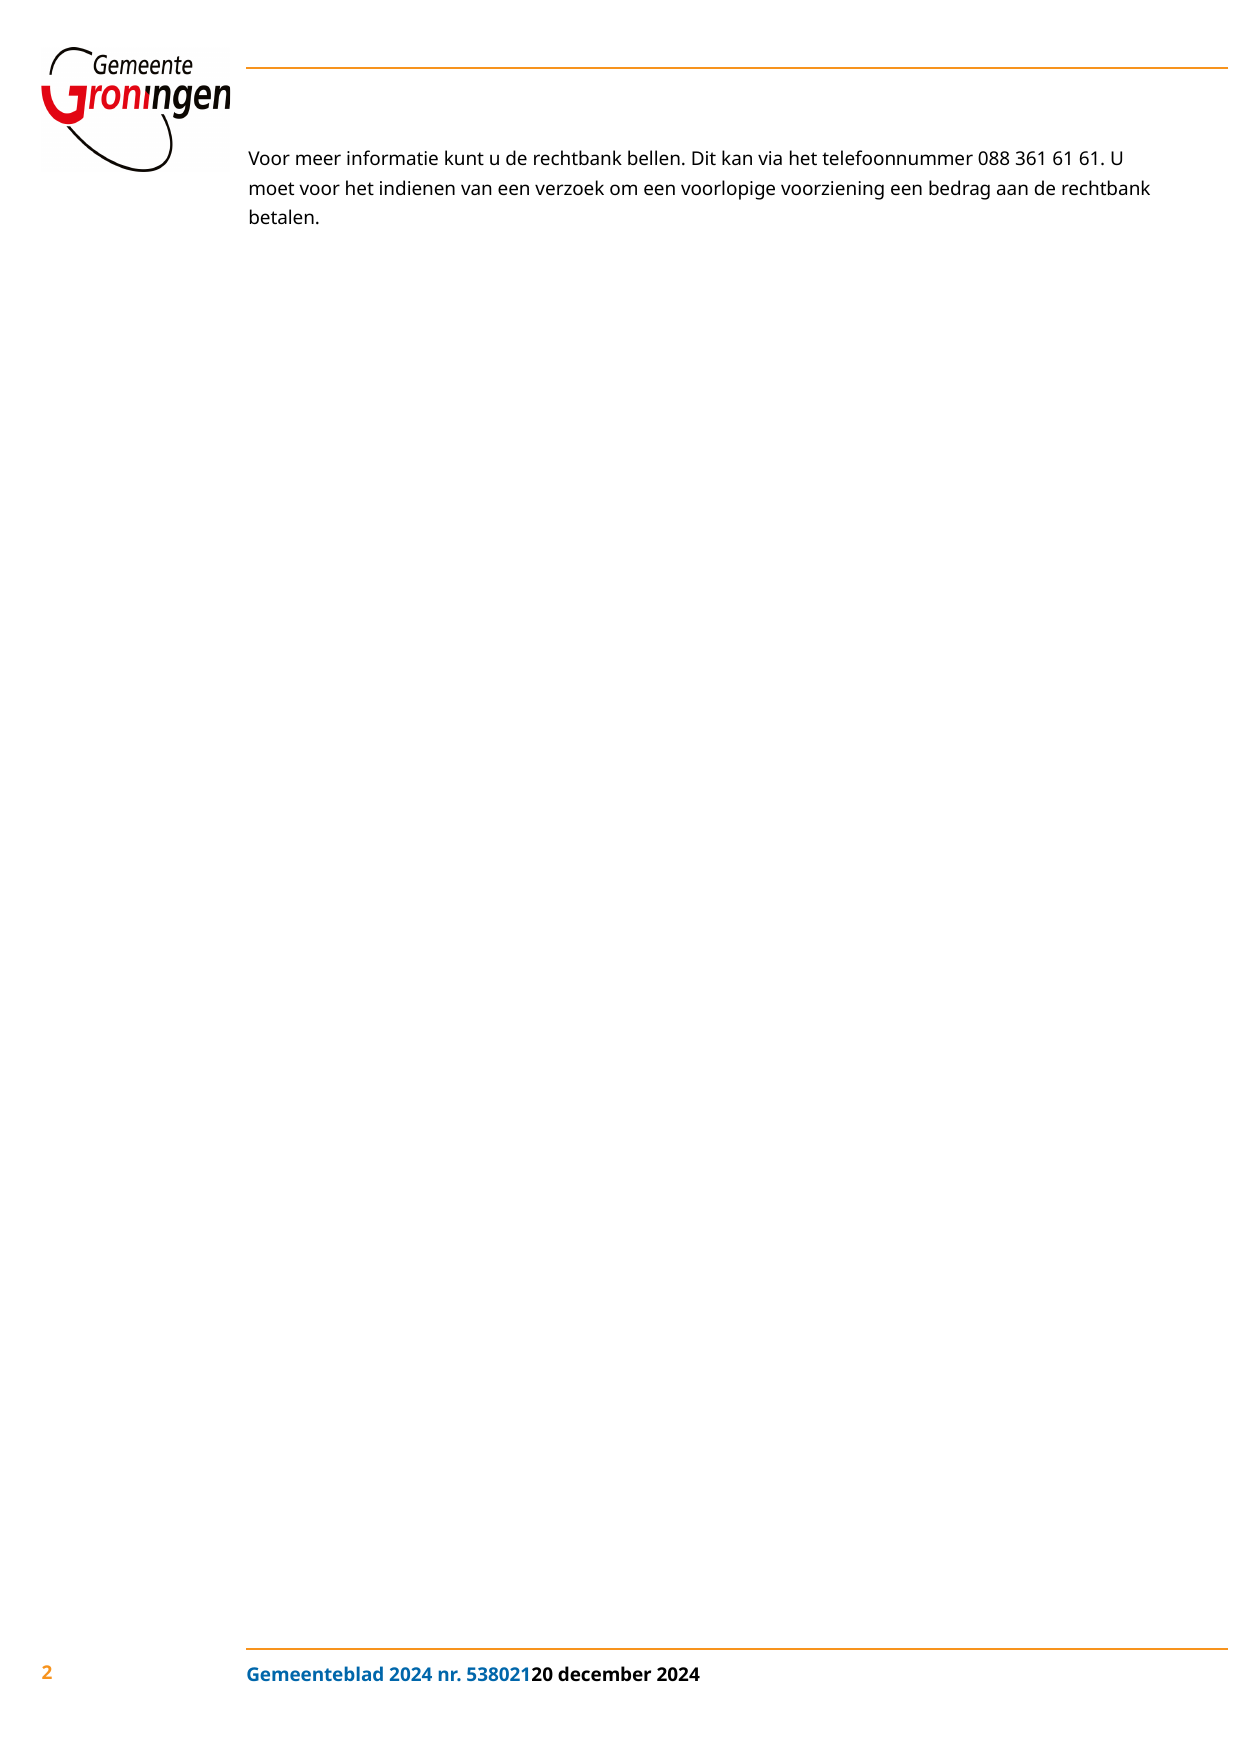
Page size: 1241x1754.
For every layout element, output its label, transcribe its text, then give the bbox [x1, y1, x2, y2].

picture [41, 47, 231, 172]
text Voor meer informatie kunt u de rechtbank bellen. Dit kan via het telefoonnummer 088 361 61 61. U moet voor het indienen van een verzoek om een voorlopige voorziening een bedrag aan de rechtbank betalen. [248, 145, 1152, 230]
